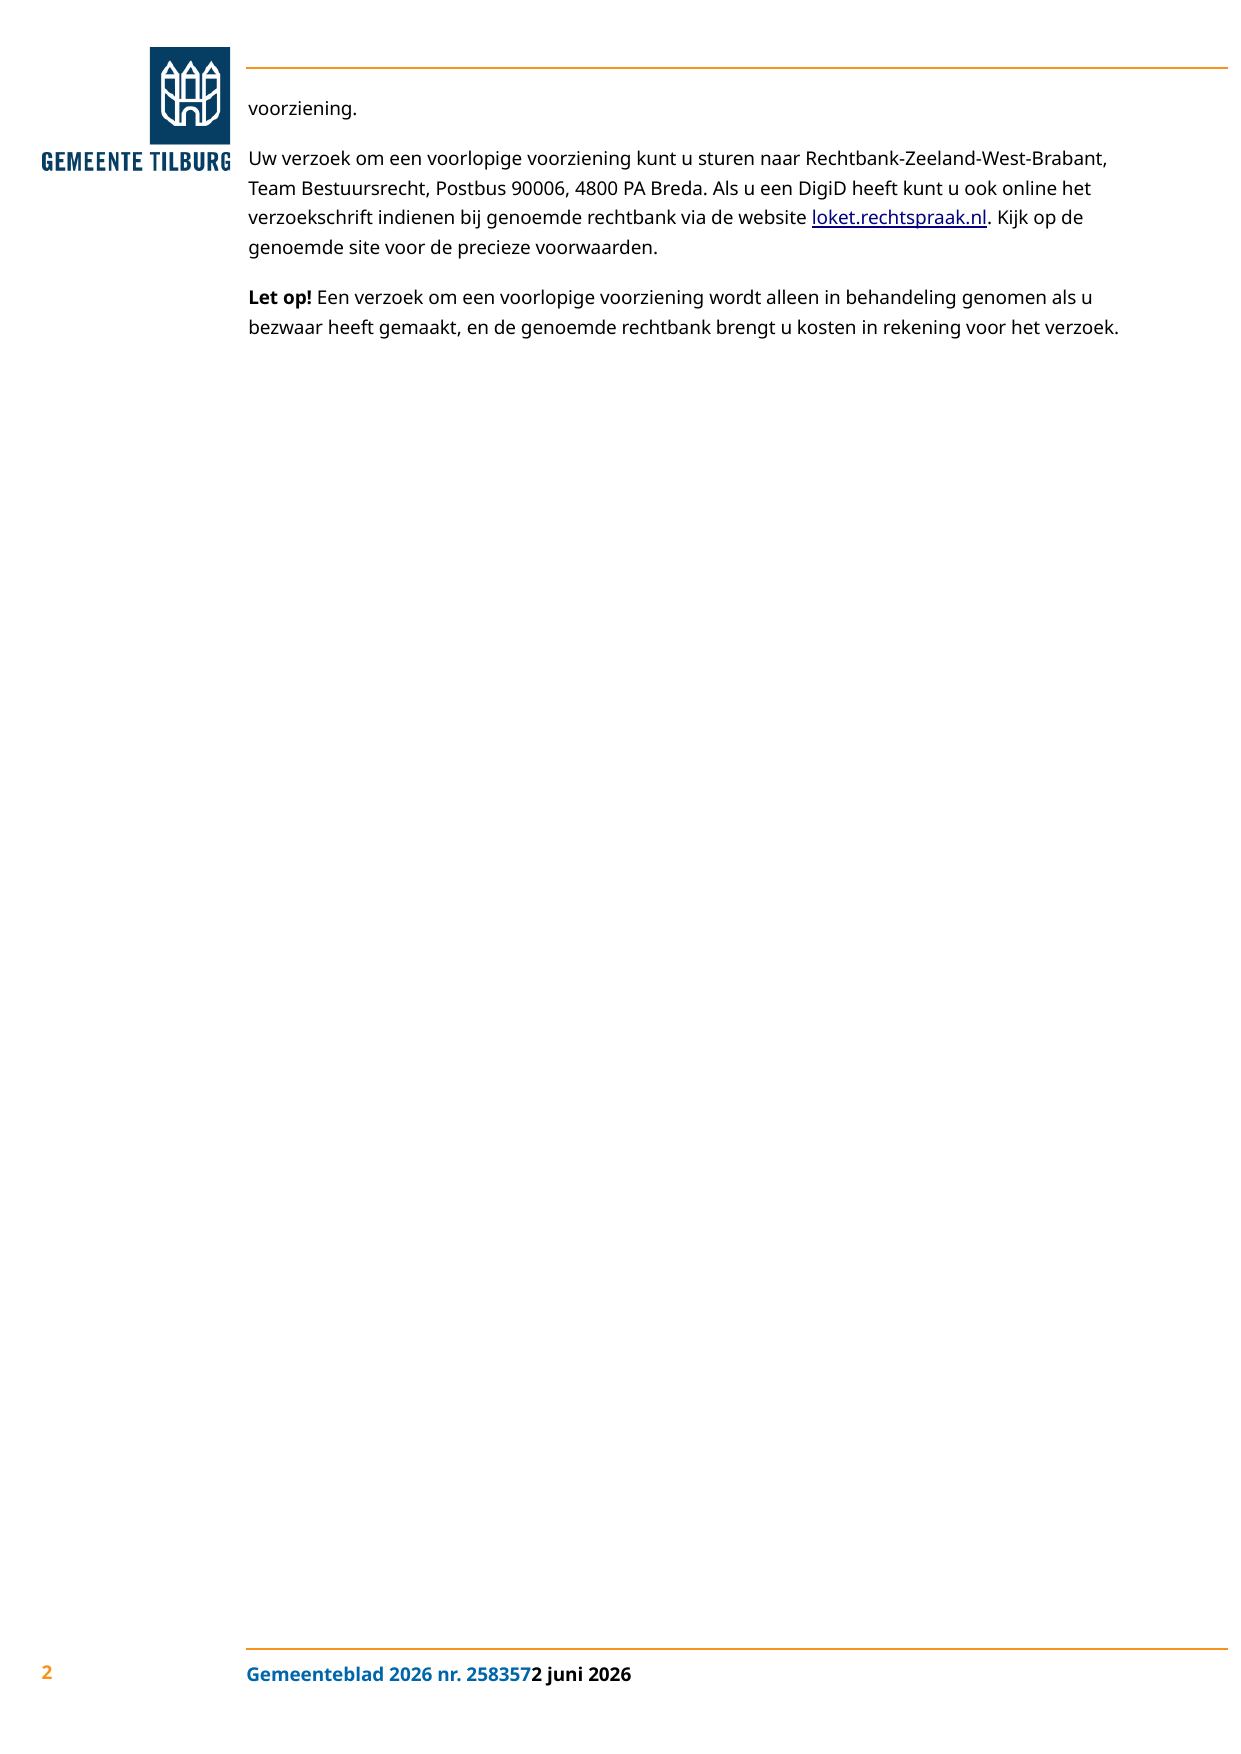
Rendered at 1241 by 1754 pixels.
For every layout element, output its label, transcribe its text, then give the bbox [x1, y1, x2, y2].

text Let op! Een verzoek om een voorlopige voorziening wordt alleen in behandeling genomen als u bezwaar heeft gemaakt, en de genoemde rechtbank brengt u kosten in rekening voor het verzoek. [248, 284, 1152, 340]
text Uw verzoek om een voorlopige voorziening kunt u sturen naar Rechtbank-Zeeland-West-Brabant, Team Bestuursrecht, Postbus 90006, 4800 PA Breda. Als u een DigiD heeft kunt u ook online het verzoekschrift indienen bij genoemde rechtbank via de website loket.rechtspraak.nl. Kijk op de genoemde site voor de precieze voorwaarden. [248, 145, 1152, 260]
picture [41, 47, 231, 172]
text voorziening. [248, 95, 1152, 121]
